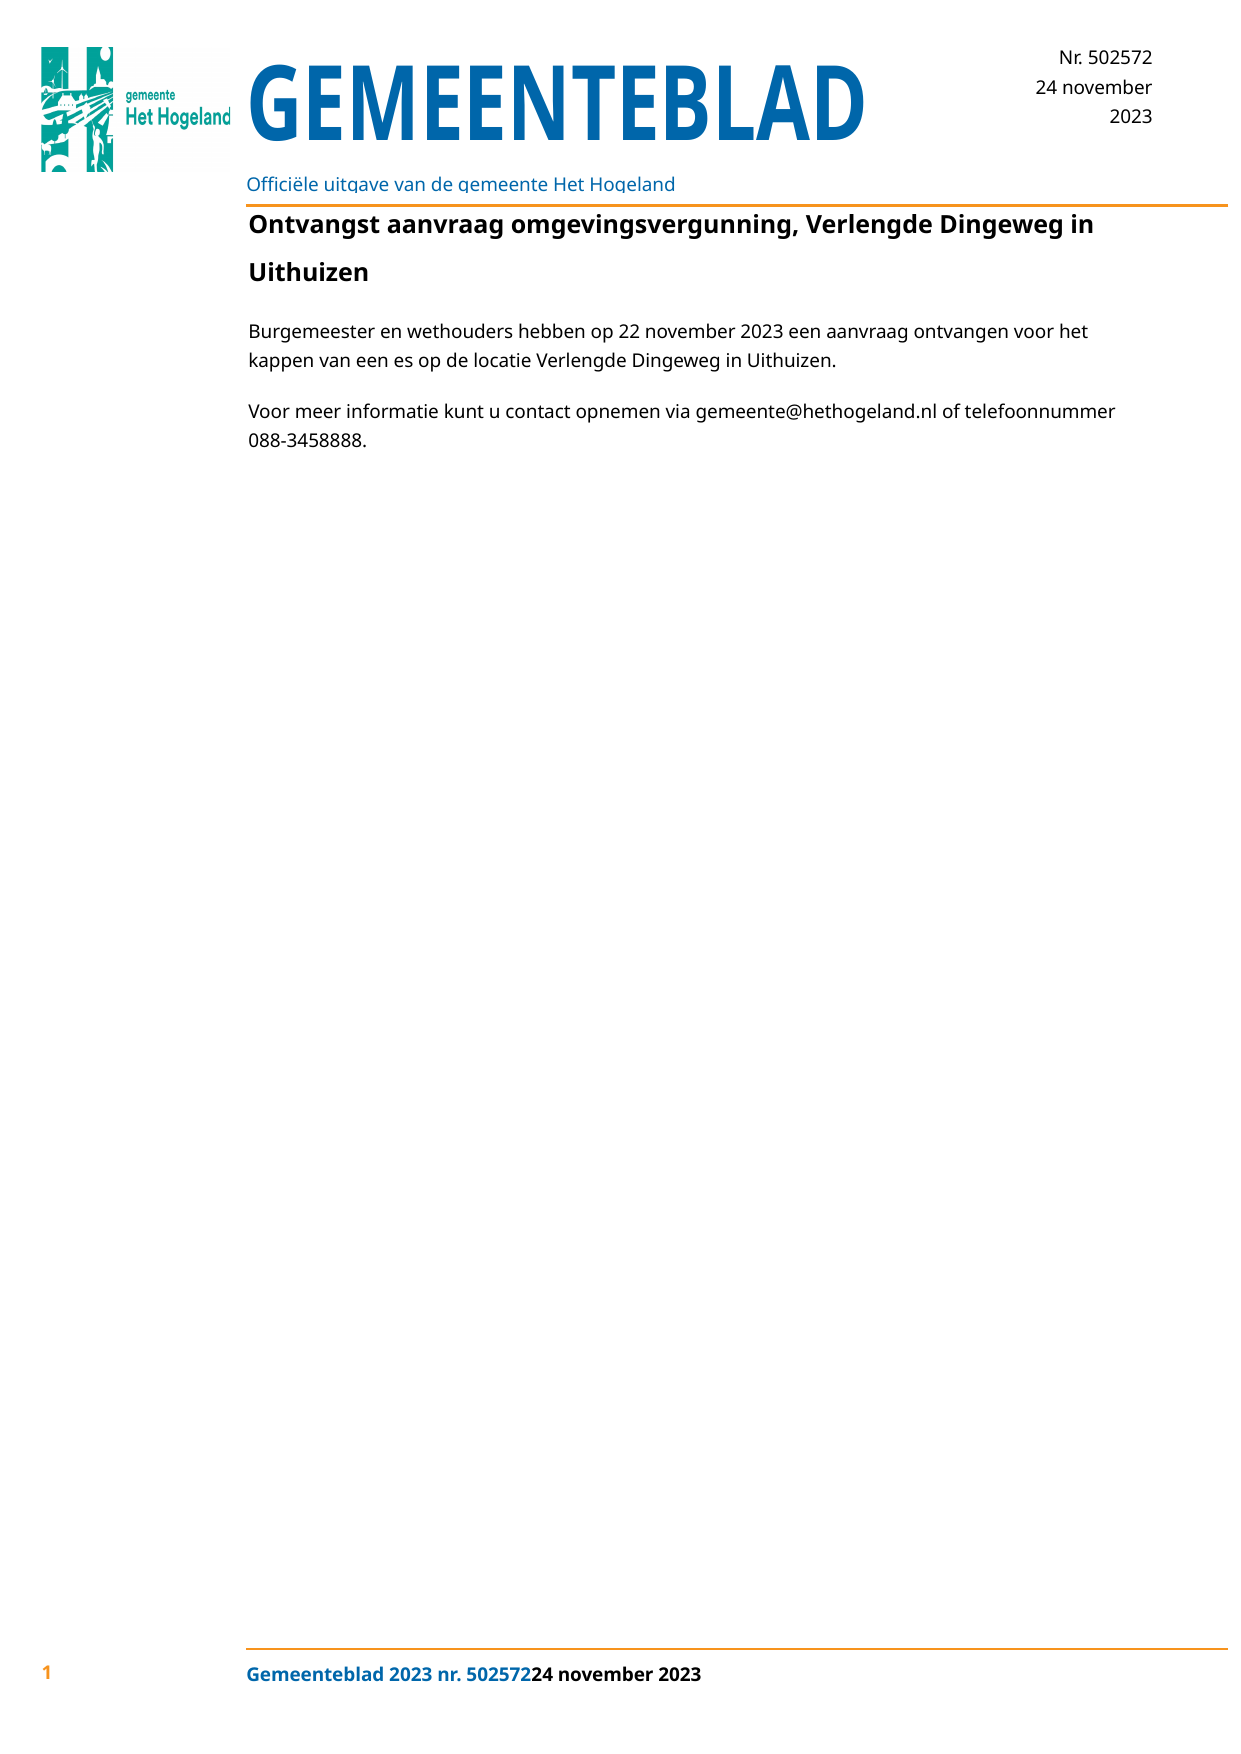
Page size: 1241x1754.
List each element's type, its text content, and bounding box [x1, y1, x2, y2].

text Voor meer informatie kunt u contact opnemen via gemeente@hethogeland.nl of telefoonnummer 088-3458888. [248, 398, 1152, 453]
text Burgemeester en wethouders hebben op 22 november 2023 een aanvraag ontvangen voor het kappen van een es op de locatie Verlengde Dingeweg in Uithuizen. [248, 318, 1152, 373]
text Ontvangst aanvraag omgevingsvergunning, Verlengde Dingeweg in Uithuizen [248, 207, 1152, 288]
picture [41, 47, 231, 172]
